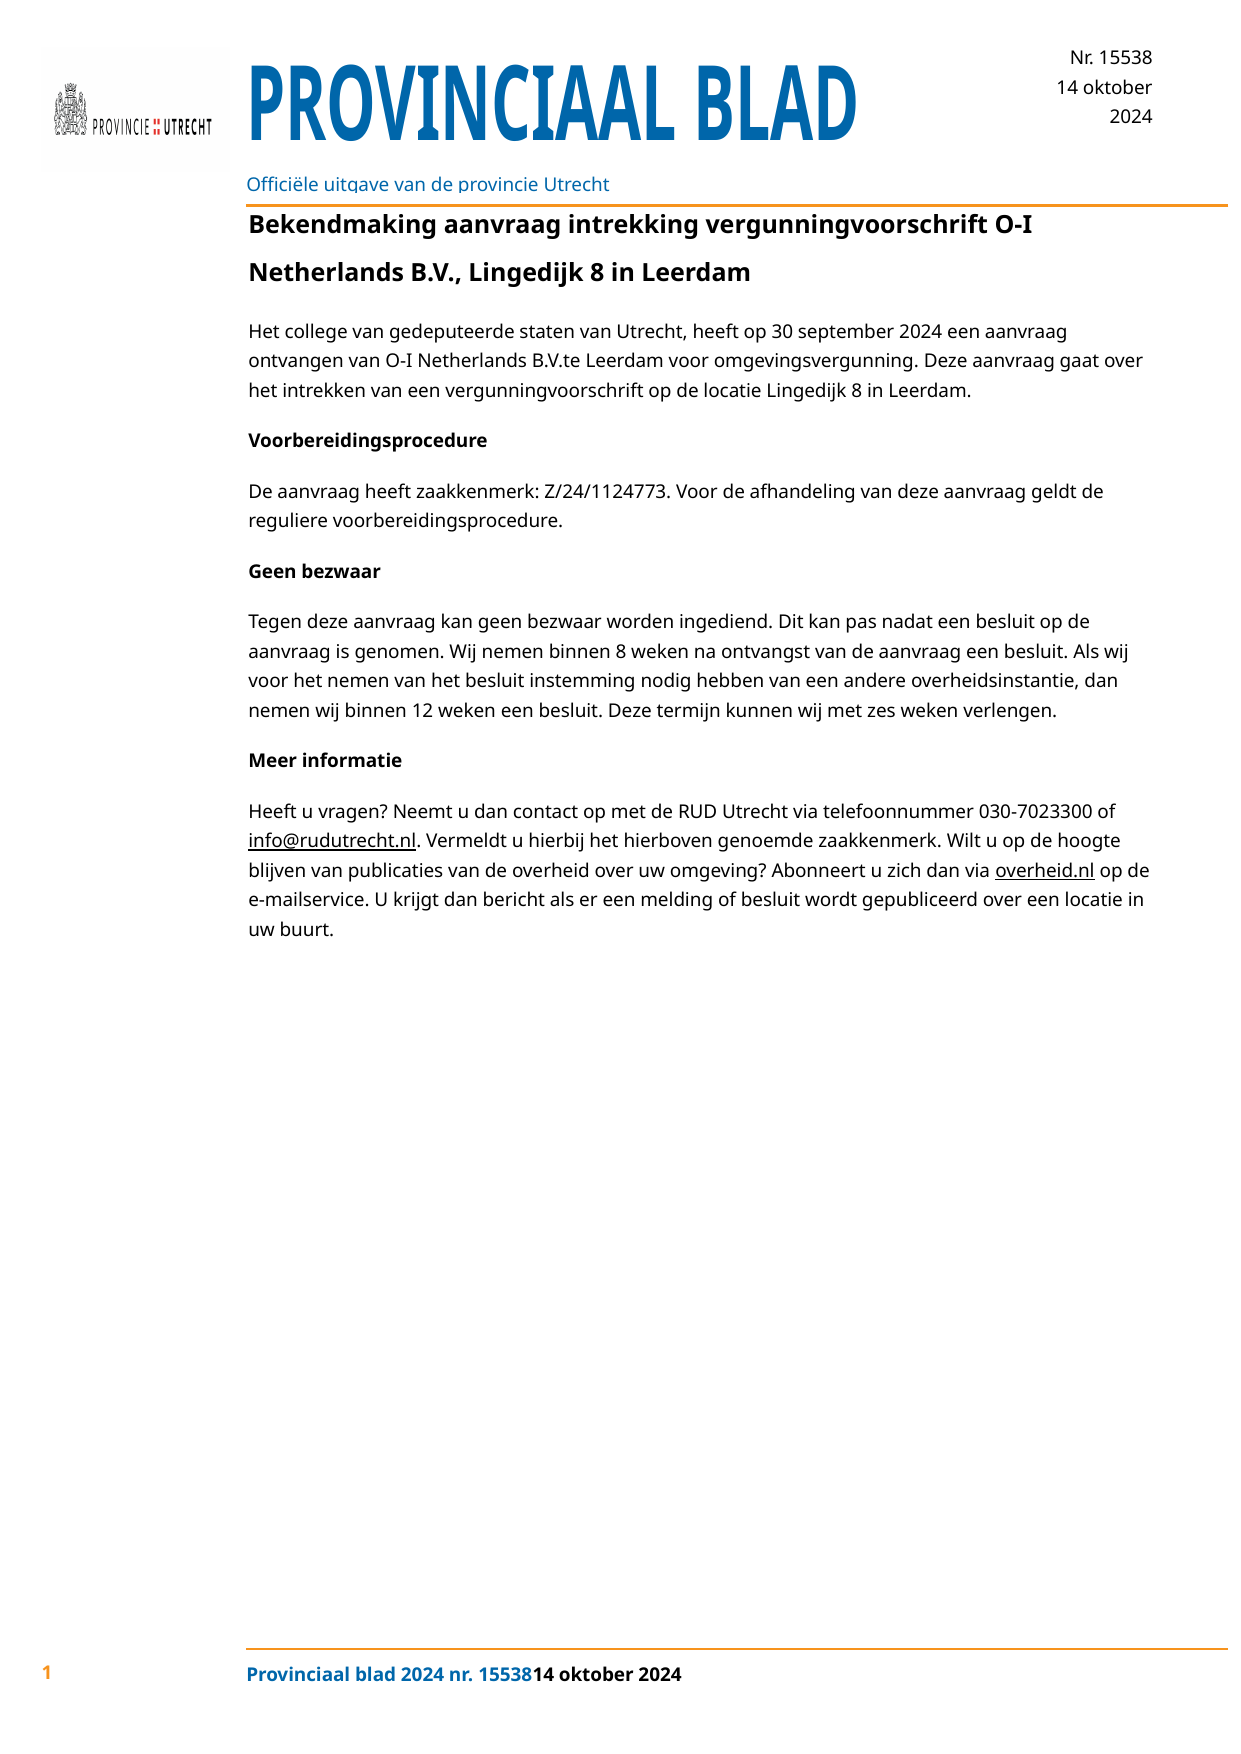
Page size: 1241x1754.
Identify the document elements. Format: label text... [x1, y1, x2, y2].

text De aanvraag heeft zaakkenmerk: Z/24/1124773. Voor de afhandeling van deze aanvraag geldt de reguliere voorbereidingsprocedure. [248, 478, 1152, 533]
picture [41, 47, 231, 172]
text Voorbereidingsprocedure [248, 427, 1152, 453]
text Meer informatie [248, 747, 1152, 773]
text Heeft u vragen? Neemt u dan contact op met de RUD Utrecht via telefoonnummer 030-7023300 of info@rudutrecht.nl. Vermeldt u hierbij het hierboven genoemde zaakkenmerk. Wilt u op de hoogte blijven van publicaties van de overheid over uw omgeving? Abonneert u zich dan via overheid.nl op de e-mailservice. U krijgt dan bericht als er een melding of besluit wordt gepubliceerd over een locatie in uw buurt. [248, 798, 1152, 942]
text Geen bezwaar [248, 558, 1152, 584]
text Bekendmaking aanvraag intrekking vergunningvoorschrift O-I Netherlands B.V., Lingedijk 8 in Leerdam [248, 207, 1152, 288]
text Tegen deze aanvraag kan geen bezwaar worden ingediend. Dit kan pas nadat een besluit op de aanvraag is genomen. Wij nemen binnen 8 weken na ontvangst van de aanvraag een besluit. Als wij voor het nemen van het besluit instemming nodig hebben van een andere overheidsinstantie, dan nemen wij binnen 12 weken een besluit. Deze termijn kunnen wij met zes weken verlengen. [248, 608, 1152, 723]
text Het college van gedeputeerde staten van Utrecht, heeft op 30 september 2024 een aanvraag ontvangen van O-I Netherlands B.V.te Leerdam voor omgevingsvergunning. Deze aanvraag gaat over het intrekken van een vergunningvoorschrift op de locatie Lingedijk 8 in Leerdam. [248, 318, 1152, 403]
